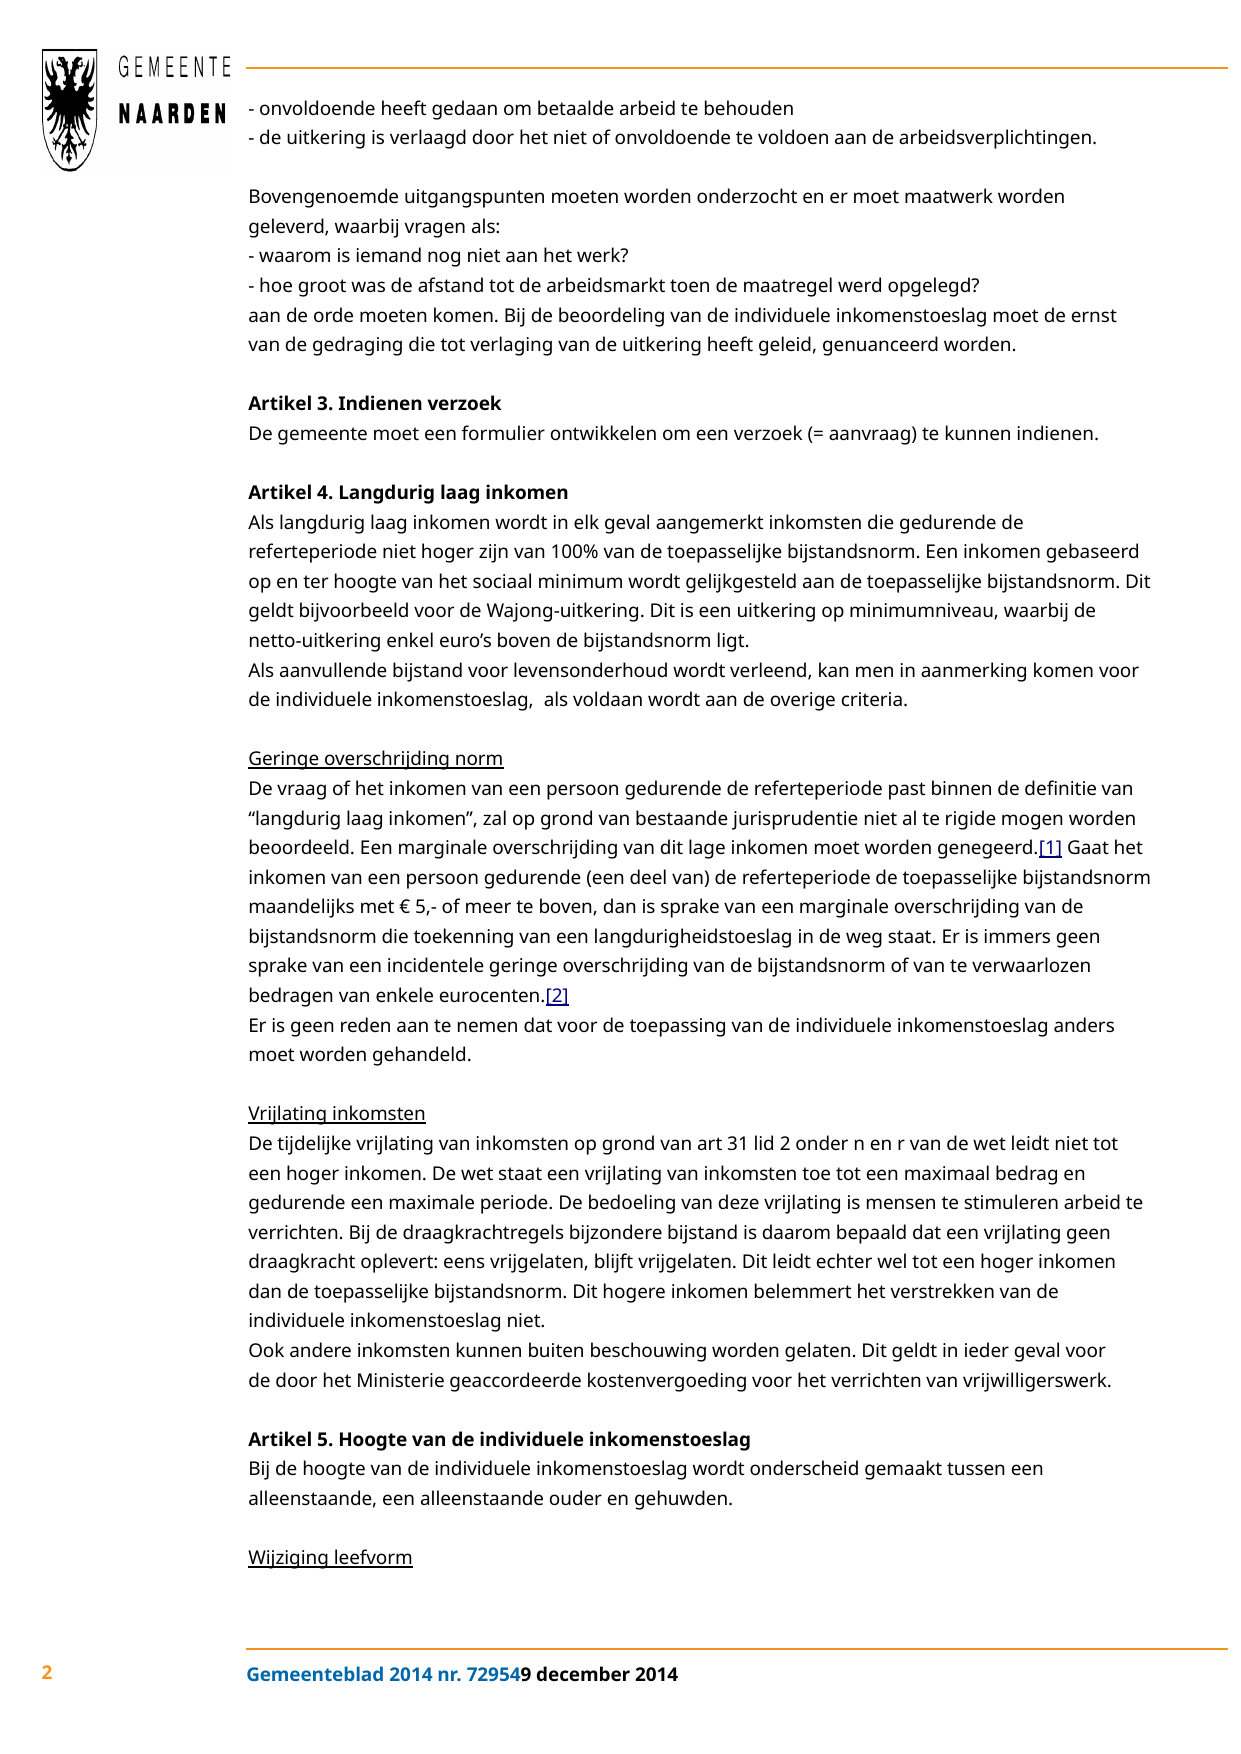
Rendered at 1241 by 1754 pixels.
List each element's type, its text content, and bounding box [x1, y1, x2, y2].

text Artikel 4. Langdurig laag inkomen [248, 479, 1152, 505]
picture [41, 47, 231, 172]
text de door het Ministerie geaccordeerde kostenvergoeding voor het verrichten van vrijwilligerswerk. [248, 1367, 1152, 1393]
text - de uitkering is verlaagd door het niet of onvoldoende te voldoen aan de arbeidsverplichtingen. [248, 124, 1152, 150]
text - waarom is iemand nog niet aan het werk? [248, 243, 1152, 268]
text Als aanvullende bijstand voor levensonderhoud wordt verleend, kan men in aanmerking komen voor de individuele inkomenstoeslag, als voldaan wordt aan de overige criteria. [248, 657, 1152, 712]
text aan de orde moeten komen. Bij de beoordeling van de individuele inkomenstoeslag moet de ernst van de gedraging die tot verlaging van de uitkering heeft geleid, genuanceerd worden. [248, 302, 1152, 357]
text De gemeente moet een formulier ontwikkelen om een verzoek (= aanvraag) te kunnen indienen. [248, 420, 1152, 446]
text Wijziging leefvorm [248, 1544, 1152, 1570]
text De tijdelijke vrijlating van inkomsten op grond van art 31 lid 2 onder n en r van de wet leidt niet tot een hoger inkomen. De wet staat een vrijlating van inkomsten toe tot een maximaal bedrag en gedurende een maximale periode. De bedoeling van deze vrijlating is mensen te stimuleren arbeid te verrichten. Bij de draagkrachtregels bijzondere bijstand is daarom bepaald dat een vrijlating geen draagkracht oplevert: eens vrijgelaten, blijft vrijgelaten. Dit leidt echter wel tot een hoger inkomen dan de toepasselijke bijstandsnorm. Dit hogere inkomen belemmert het verstrekken van de individuele inkomenstoeslag niet. [248, 1130, 1152, 1333]
text Vrijlating inkomsten [248, 1101, 1152, 1126]
text Ook andere inkomsten kunnen buiten beschouwing worden gelaten. Dit geldt in ieder geval voor [248, 1337, 1152, 1363]
text Bij de hoogte van de individuele inkomenstoeslag wordt onderscheid gemaakt tussen een alleenstaande, een alleenstaande ouder en gehuwden. [248, 1456, 1152, 1511]
text Artikel 3. Indienen verzoek [248, 391, 1152, 416]
text Er is geen reden aan te nemen dat voor de toepassing van de individuele inkomenstoeslag anders moet worden gehandeld. [248, 1012, 1152, 1067]
text De vraag of het inkomen van een persoon gedurende de referteperiode past binnen de definitie van “langdurig laag inkomen”, zal op grond van bestaande jurisprudentie niet al te rigide mogen worden beoordeeld. Een marginale overschrijding van dit lage inkomen moet worden genegeerd.[1] Gaat het inkomen van een persoon gedurende (een deel van) de referteperiode de toepasselijke bijstandsnorm maandelijks met € 5,- of meer te boven, dan is sprake van een marginale overschrijding van de bijstandsnorm die toekenning van een langdurigheidstoeslag in de weg staat. Er is immers geen sprake van een incidentele geringe overschrijding van de bijstandsnorm of van te verwaarlozen bedragen van enkele eurocenten.[2] [248, 775, 1152, 1008]
text - hoe groot was de afstand tot de arbeidsmarkt toen de maatregel werd opgelegd? [248, 272, 1152, 298]
text Bovengenoemde uitgangspunten moeten worden onderzocht en er moet maatwerk worden geleverd, waarbij vragen als: [248, 183, 1152, 239]
text - onvoldoende heeft gedaan om betaalde arbeid te behouden [248, 95, 1152, 121]
text Geringe overschrijding norm [248, 746, 1152, 771]
text Artikel 5. Hoogte van de individuele inkomenstoeslag [248, 1426, 1152, 1452]
text Als langdurig laag inkomen wordt in elk geval aangemerkt inkomsten die gedurende de referteperiode niet hoger zijn van 100% van de toepasselijke bijstandsnorm. Een inkomen gebaseerd op en ter hoogte van het sociaal minimum wordt gelijkgesteld aan de toepasselijke bijstandsnorm. Dit geldt bijvoorbeeld voor de Wajong-uitkering. Dit is een uitkering op minimumniveau, waarbij de netto-uitkering enkel euro’s boven de bijstandsnorm ligt. [248, 509, 1152, 653]
